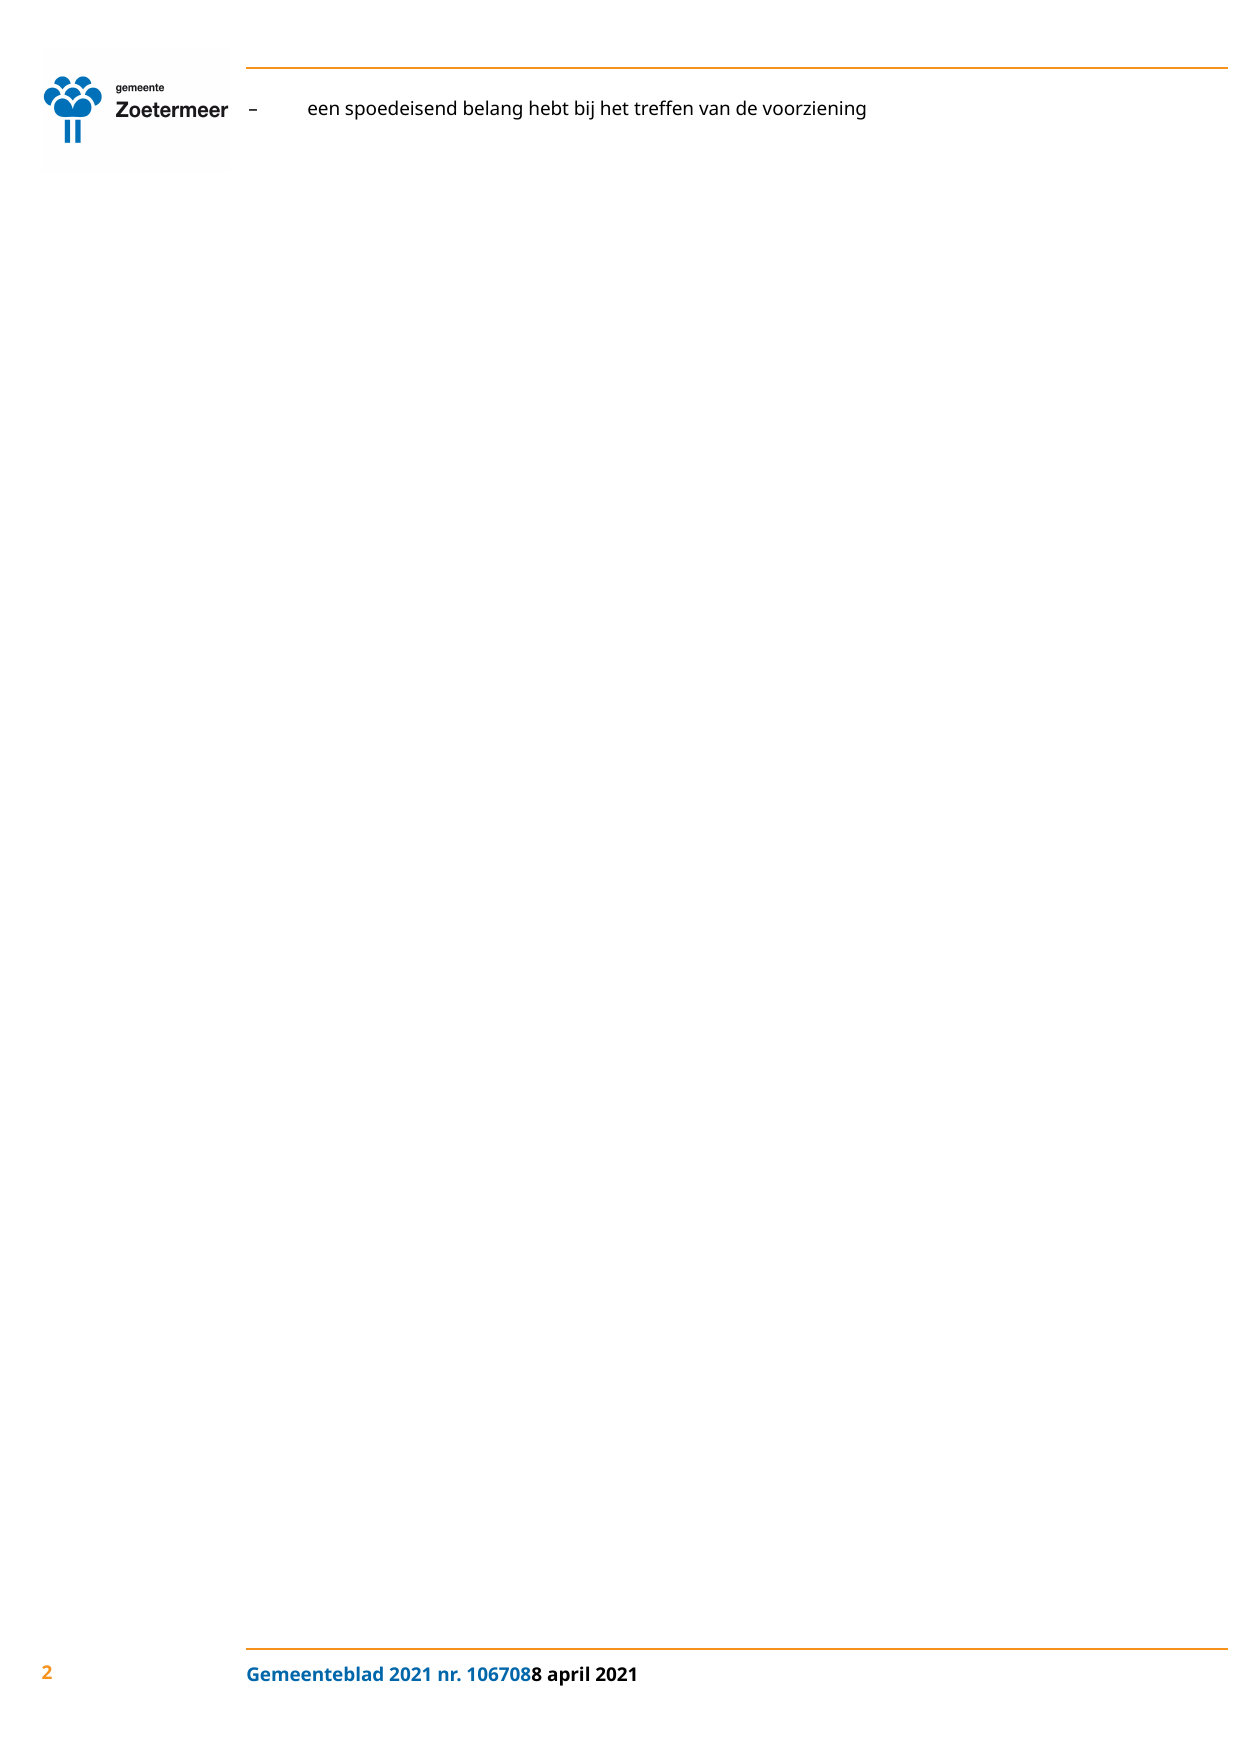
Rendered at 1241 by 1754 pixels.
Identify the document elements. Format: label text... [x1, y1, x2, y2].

picture [41, 47, 231, 172]
list een spoedeisend belang hebt bij het treffen van de voorziening [248, 95, 1152, 121]
